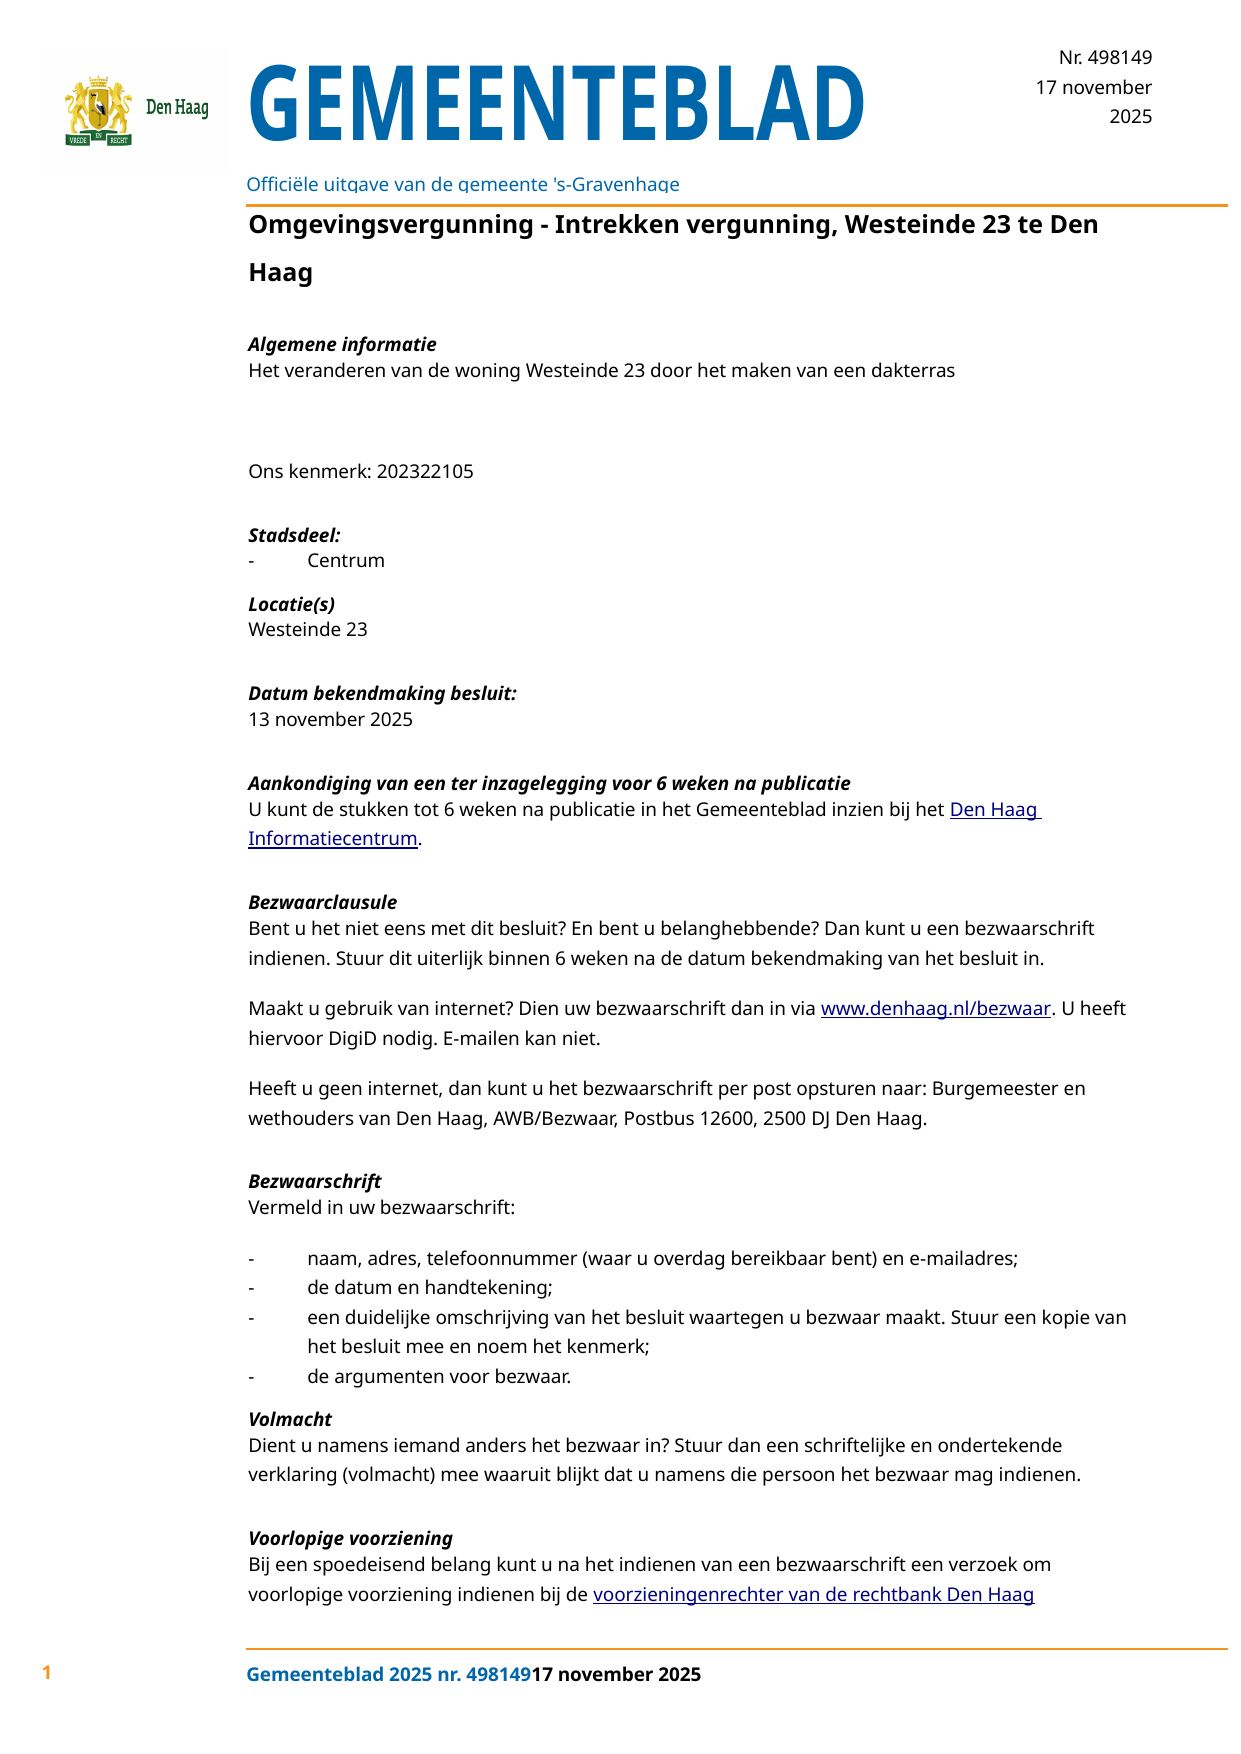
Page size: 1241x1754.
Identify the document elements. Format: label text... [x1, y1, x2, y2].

text Stadsdeel: [248, 522, 1152, 548]
list de datum en handtekening; [248, 1274, 1152, 1300]
text Westeinde 23 [248, 617, 1152, 642]
text Het veranderen van de woning Westeinde 23 door het maken van een dakterras [248, 357, 1152, 383]
text Heeft u geen internet, dan kunt u het bezwaarschrift per post opsturen naar: Burgemeester en wethouders van Den Haag, AWB/Bezwaar, Postbus 12600, 2500 DJ Den Haag. [248, 1075, 1152, 1131]
text Volmacht [248, 1406, 1152, 1432]
list Centrum [248, 548, 1152, 573]
text Aankondiging van een ter inzagelegging voor 6 weken na publicatie [248, 770, 1152, 796]
list de argumenten voor bezwaar. [248, 1363, 1152, 1389]
text 13 november 2025 [248, 706, 1152, 732]
text Dient u namens iemand anders het bezwaar in? Stuur dan een schriftelijke en ondertekende verklaring (volmacht) mee waaruit blijkt dat u namens die persoon het bezwaar mag indienen. [248, 1432, 1152, 1487]
text Bent u het niet eens met dit besluit? En bent u belanghebbende? Dan kunt u een bezwaarschrift indienen. Stuur dit uiterlijk binnen 6 weken na de datum bekendmaking van het besluit in. [248, 915, 1152, 971]
text Bij een spoedeisend belang kunt u na het indienen van een bezwaarschrift een verzoek om voorlopige voorziening indienen bij de voorzieningenrechter van de rechtbank Den Haag [248, 1551, 1152, 1607]
text Bezwaarclausule [248, 889, 1152, 915]
text Algemene informatie [248, 331, 1152, 357]
text Vermeld in uw bezwaarschrift: [248, 1194, 1152, 1220]
text Voorlopige voorziening [248, 1526, 1152, 1551]
list naam, adres, telefoonnummer (waar u overdag bereikbaar bent) en e-mailadres; [248, 1245, 1152, 1271]
text Datum bekendmaking besluit: [248, 681, 1152, 706]
text U kunt de stukken tot 6 weken na publicatie in het Gemeenteblad inzien bij het Den Haag Informatiecentrum. [248, 796, 1152, 851]
text Maakt u gebruik van internet? Dien uw bezwaarschrift dan in via www.denhaag.nl/bezwaar. U heeft hiervoor DigiD nodig. E-mailen kan niet. [248, 995, 1152, 1051]
text Ons kenmerk: 202322105 [248, 458, 1152, 484]
text Omgevingsvergunning - Intrekken vergunning, Westeinde 23 te Den Haag [248, 207, 1152, 288]
text Locatie(s) [248, 591, 1152, 617]
picture [41, 47, 231, 172]
text Bezwaarschrift [248, 1169, 1152, 1194]
list een duidelijke omschrijving van het besluit waartegen u bezwaar maakt. Stuur een kopie van het besluit mee en noem het kenmerk; [248, 1304, 1152, 1359]
